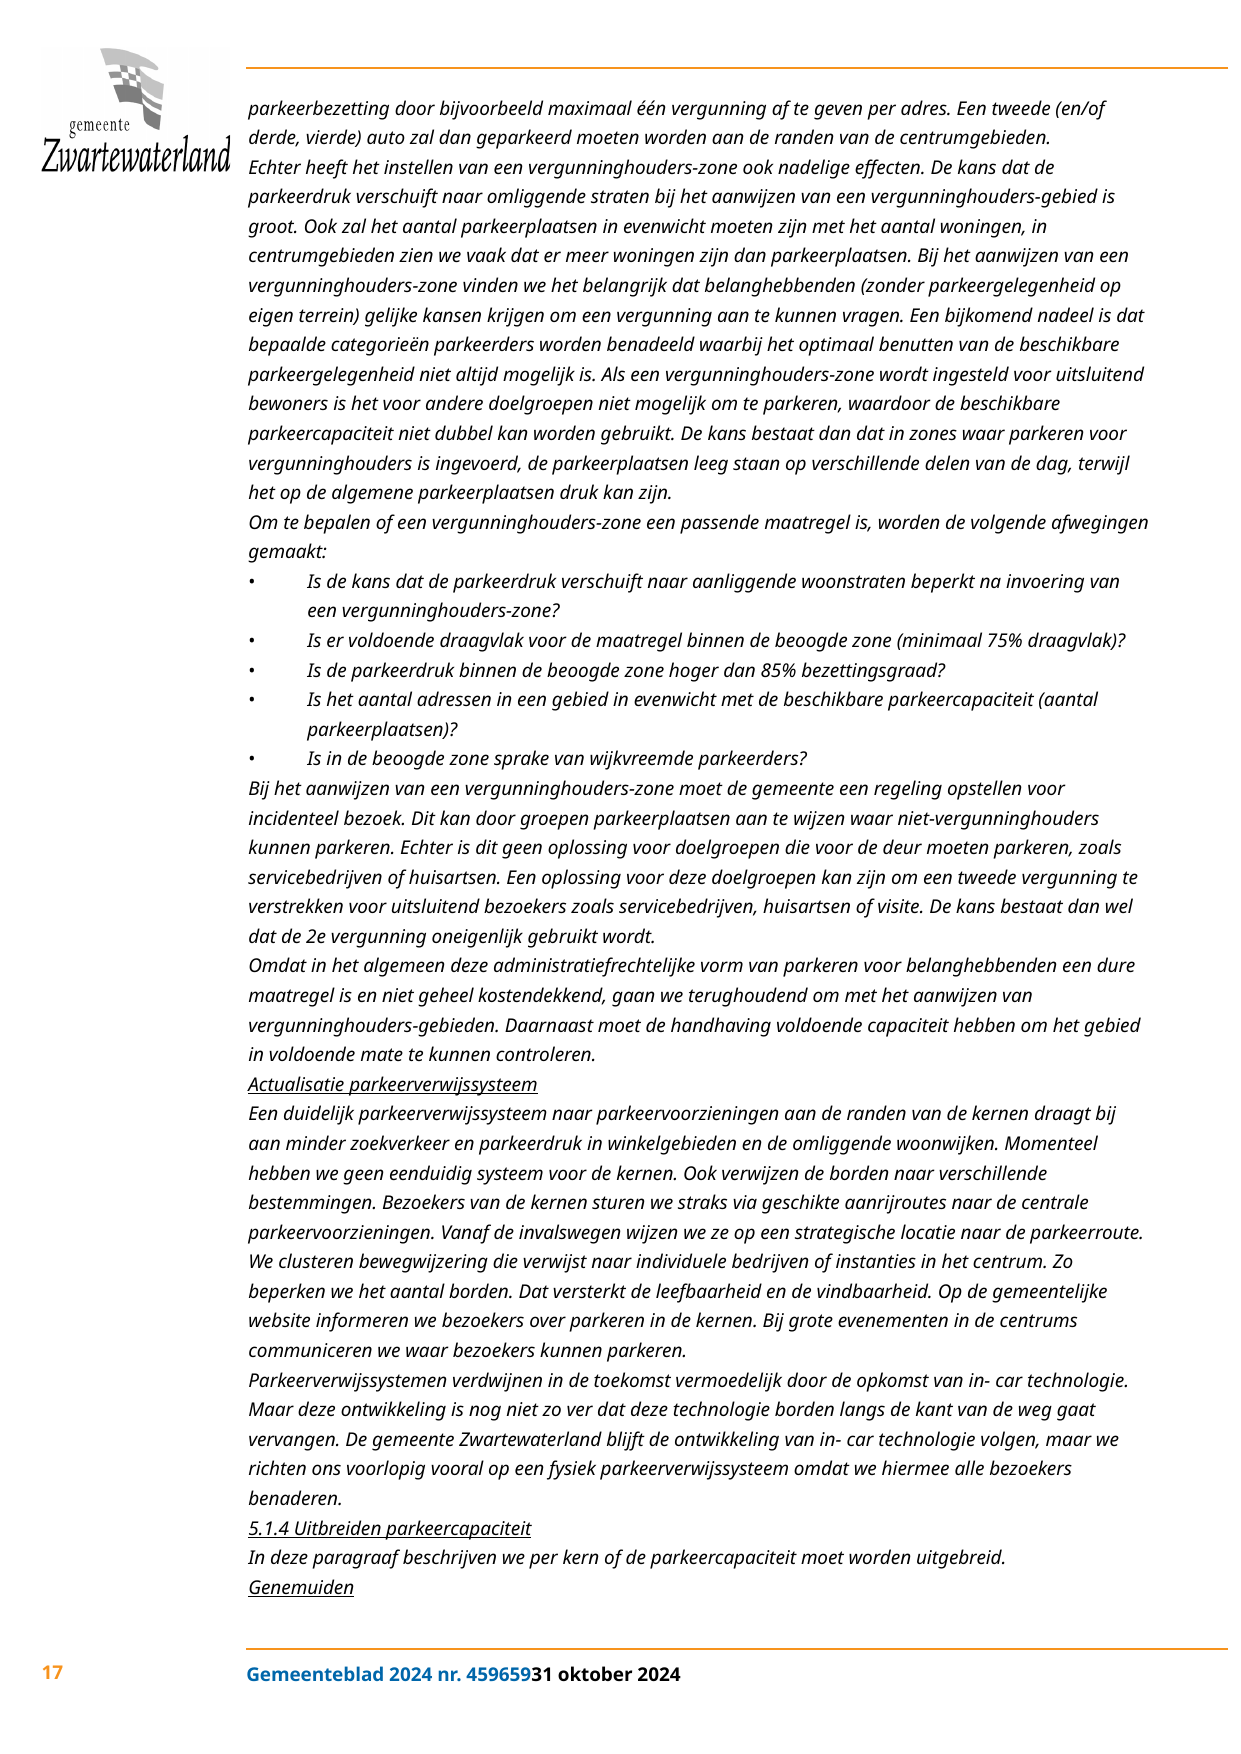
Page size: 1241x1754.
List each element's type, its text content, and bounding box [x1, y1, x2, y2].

text Omdat in het algemeen deze administratiefrechtelijke vorm van parkeren voor belanghebbenden een dure maatregel is en niet geheel kostendekkend, gaan we terughoudend om met het aanwijzen van vergunninghouders-gebieden. Daarnaast moet de handhaving voldoende capaciteit hebben om het gebied in voldoende mate te kunnen controleren. [248, 953, 1152, 1067]
list Is het aantal adressen in een gebied in evenwicht met de beschikbare parkeercapaciteit (aantal parkeerplaatsen)? [248, 686, 1152, 742]
text In deze paragraaf beschrijven we per kern of de parkeercapaciteit moet worden uitgebreid. [248, 1544, 1152, 1570]
list Is de parkeerdruk binnen de beoogde zone hoger dan 85% bezettingsgraad? [248, 657, 1152, 683]
text Echter heeft het instellen van een vergunninghouders-zone ook nadelige effecten. De kans dat de parkeerdruk verschuift naar omliggende straten bij het aanwijzen van een vergunninghouders-gebied is groot. Ook zal het aantal parkeerplaatsen in evenwicht moeten zijn met het aantal woningen, in centrumgebieden zien we vaak dat er meer woningen zijn dan parkeerplaatsen. Bij het aanwijzen van een vergunninghouders-zone vinden we het belangrijk dat belanghebbenden (zonder parkeergelegenheid op eigen terrein) gelijke kansen krijgen om een vergunning aan te kunnen vragen. Een bijkomend nadeel is dat bepaalde categorieën parkeerders worden benadeeld waarbij het optimaal benutten van de beschikbare parkeergelegenheid niet altijd mogelijk is. Als een vergunninghouders-zone wordt ingesteld voor uitsluitend bewoners is het voor andere doelgroepen niet mogelijk om te parkeren, waardoor de beschikbare parkeercapaciteit niet dubbel kan worden gebruikt. De kans bestaat dan dat in zones waar parkeren voor vergunninghouders is ingevoerd, de parkeerplaatsen leeg staan op verschillende delen van de dag, terwijl het op de algemene parkeerplaatsen druk kan zijn. [248, 154, 1152, 505]
text Actualisatie parkeerverwijssysteem [248, 1071, 1152, 1097]
text parkeerbezetting door bijvoorbeeld maximaal één vergunning af te geven per adres. Een tweede (en/of derde, vierde) auto zal dan geparkeerd moeten worden aan de randen van de centrumgebieden. [248, 95, 1152, 150]
list Is er voldoende draagvlak voor de maatregel binnen de beoogde zone (minimaal 75% draagvlak)? [248, 627, 1152, 653]
text Om te bepalen of een vergunninghouders-zone een passende maatregel is, worden de volgende afwegingen gemaakt: [248, 509, 1152, 564]
text Bij het aanwijzen van een vergunninghouders-zone moet de gemeente een regeling opstellen voor incidenteel bezoek. Dit kan door groepen parkeerplaatsen aan te wijzen waar niet-vergunninghouders kunnen parkeren. Echter is dit geen oplossing voor doelgroepen die voor de deur moeten parkeren, zoals servicebedrijven of huisartsen. Een oplossing voor deze doelgroepen kan zijn om een tweede vergunning te verstrekken voor uitsluitend bezoekers zoals servicebedrijven, huisartsen of visite. De kans bestaat dan wel dat de 2e vergunning oneigenlijk gebruikt wordt. [248, 775, 1152, 949]
text Genemuiden [248, 1574, 1152, 1600]
list Is in de beoogde zone sprake van wijkvreemde parkeerders? [248, 746, 1152, 771]
text Parkeerverwijssystemen verdwijnen in de toekomst vermoedelijk door de opkomst van in- car technologie. Maar deze ontwikkeling is nog niet zo ver dat deze technologie borden langs de kant van de weg gaat vervangen. De gemeente Zwartewaterland blijft de ontwikkeling van in- car technologie volgen, maar we richten ons voorlopig vooral op een fysiek parkeerverwijssysteem omdat we hiermee alle bezoekers benaderen. [248, 1367, 1152, 1511]
text 5.1.4 Uitbreiden parkeercapaciteit [248, 1515, 1152, 1541]
list Is de kans dat de parkeerdruk verschuift naar aanliggende woonstraten beperkt na invoering van een vergunninghouders-zone? [248, 568, 1152, 623]
picture [41, 47, 231, 172]
text Een duidelijk parkeerverwijssysteem naar parkeervoorzieningen aan de randen van de kernen draagt bij aan minder zoekverkeer en parkeerdruk in winkelgebieden en de omliggende woonwijken. Momenteel hebben we geen eenduidig systeem voor de kernen. Ook verwijzen de borden naar verschillende bestemmingen. Bezoekers van de kernen sturen we straks via geschikte aanrijroutes naar de centrale parkeervoorzieningen. Vanaf de invalswegen wijzen we ze op een strategische locatie naar de parkeerroute. We clusteren bewegwijzering die verwijst naar individuele bedrijven of instanties in het centrum. Zo beperken we het aantal borden. Dat versterkt de leefbaarheid en de vindbaarheid. Op de gemeentelijke website informeren we bezoekers over parkeren in de kernen. Bij grote evenementen in de centrums communiceren we waar bezoekers kunnen parkeren. [248, 1101, 1152, 1363]
